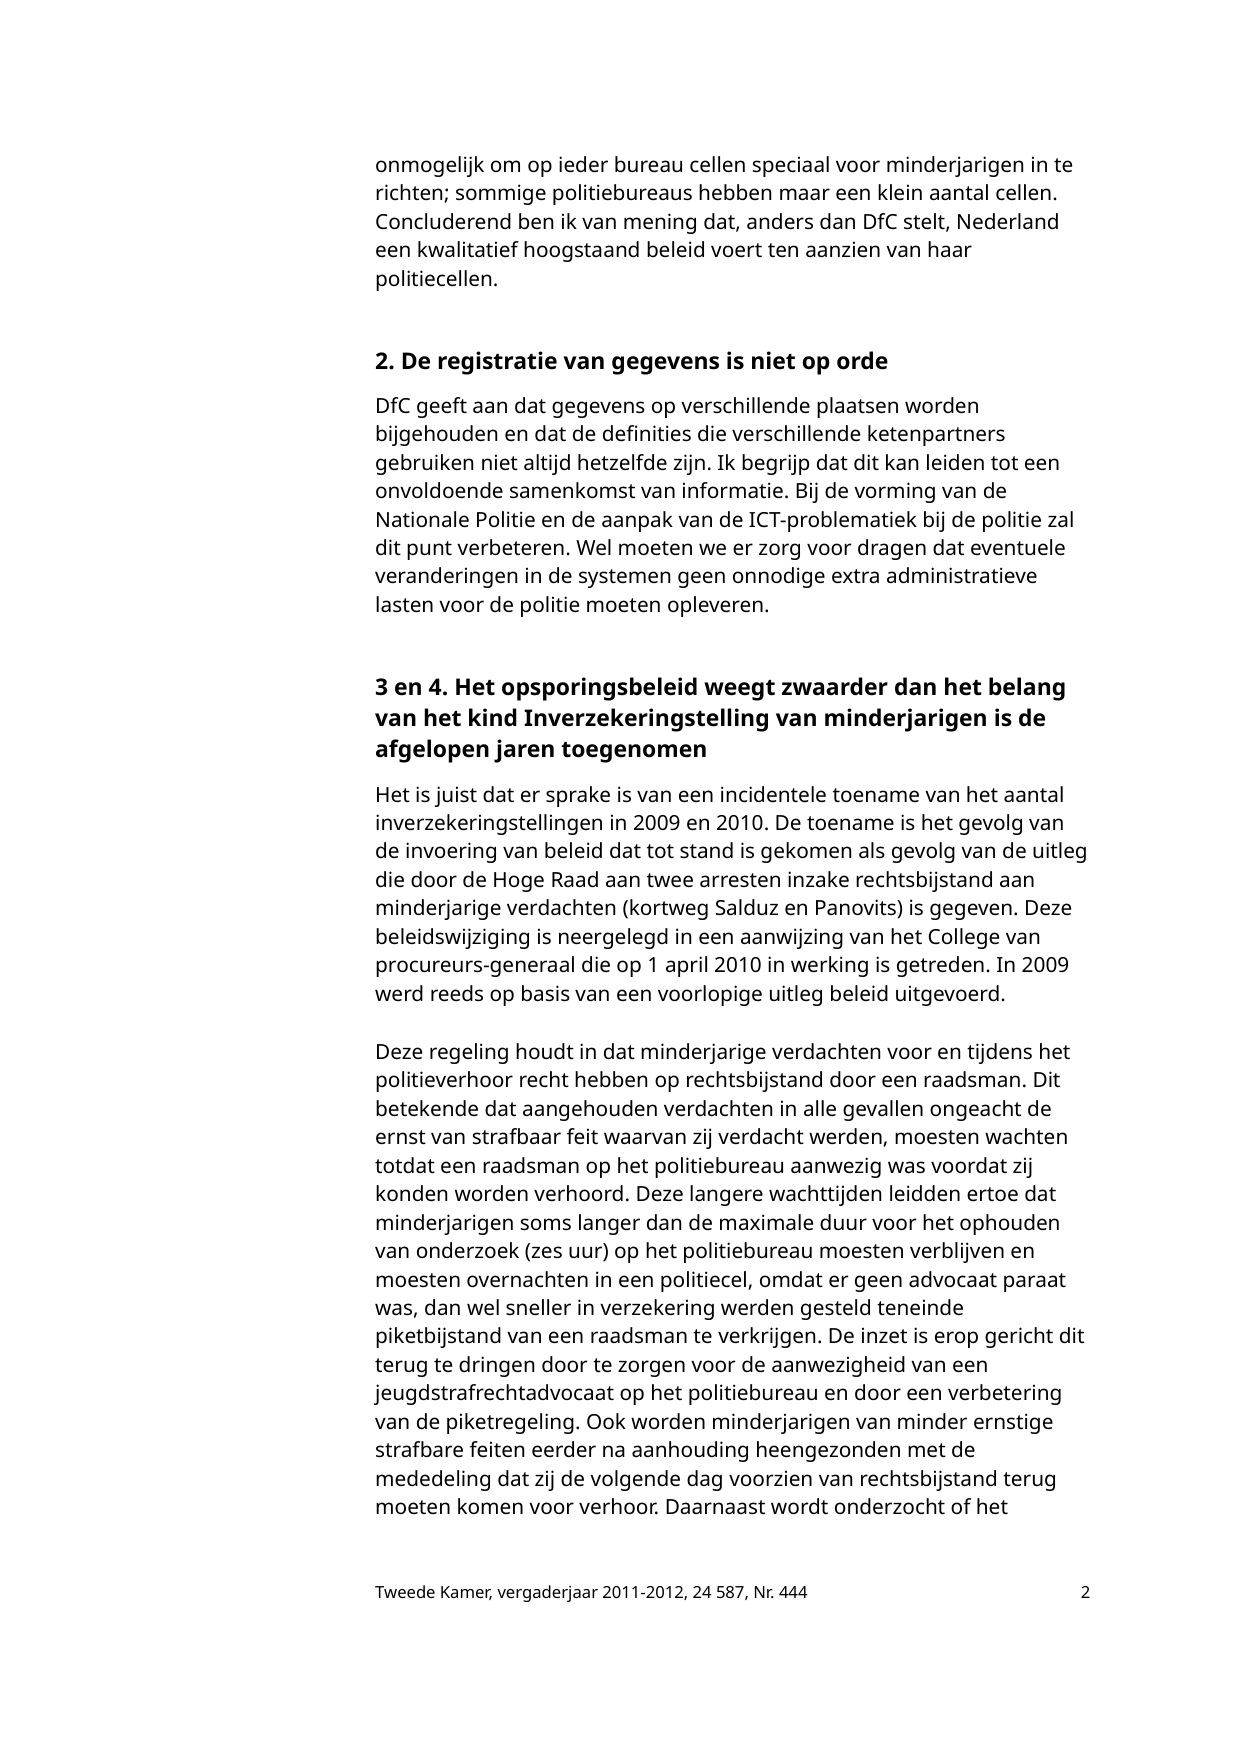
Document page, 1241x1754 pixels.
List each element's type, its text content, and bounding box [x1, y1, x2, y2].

text Concluderend ben ik van mening dat, anders dan DfC stelt, Nederland een kwalitatief hoogstaand beleid voert ten aanzien van haar politiecellen. [375, 207, 1090, 292]
text Het is juist dat er sprake is van een incidentele toename van het aantal inverzekeringstellingen in 2009 en 2010. De toename is het gevolg van de invoering van beleid dat tot stand is gekomen als gevolg van de uitleg die door de Hoge Raad aan twee arresten inzake rechtsbijstand aan minderjarige verdachten (kortweg Salduz en Panovits) is gegeven. Deze beleidswijziging is neergelegd in een aanwijzing van het College van procureurs-generaal die op 1 april 2010 in werking is getreden. In 2009 werd reeds op basis van een voorlopige uitleg beleid uitgevoerd. [375, 780, 1090, 1007]
text Deze regeling houdt in dat minderjarige verdachten voor en tijdens het politieverhoor recht hebben op rechtsbijstand door een raadsman. Dit betekende dat aangehouden verdachten in alle gevallen ongeacht de ernst van strafbaar feit waarvan zij verdacht werden, moesten wachten totdat een raadsman op het politiebureau aanwezig was voordat zij konden worden verhoord. Deze langere wachttijden leidden ertoe dat minderjarigen soms langer dan de maximale duur voor het ophouden van onderzoek (zes uur) op het politiebureau moesten verblijven en moesten overnachten in een politiecel, omdat er geen advocaat paraat was, dan wel sneller in verzekering werden gesteld teneinde piketbijstand van een raadsman te verkrijgen. De inzet is erop gericht dit terug te dringen door te zorgen voor de aanwezigheid van een jeugdstrafrechtadvocaat op het politiebureau en door een verbetering van de piketregeling. Ook worden minderjarigen van minder ernstige strafbare feiten eerder na aanhouding heengezonden met de mededeling dat zij de volgende dag voorzien van rechtsbijstand terug moeten komen voor verhoor. Daarnaast wordt onderzocht of het [375, 1037, 1090, 1521]
text DfC geeft aan dat gegevens op verschillende plaatsen worden bijgehouden en dat de definities die verschillende ketenpartners gebruiken niet altijd hetzelfde zijn. Ik begrijp dat dit kan leiden tot een onvoldoende samenkomst van informatie. Bij de vorming van de Nationale Politie en de aanpak van de ICT-problematiek bij de politie zal dit punt verbeteren. Wel moeten we er zorg voor dragen dat eventuele veranderingen in de systemen geen onnodige extra administratieve lasten voor de politie moeten opleveren. [375, 391, 1090, 618]
subtitle 2. De registratie van gegevens is niet op orde [375, 345, 1090, 376]
subtitle 3 en 4. Het opsporingsbeleid weegt zwaarder dan het belang van het kind Inverzekeringstelling van minderjarigen is de afgelopen jaren toegenomen [375, 671, 1090, 765]
text onmogelijk om op ieder bureau cellen speciaal voor minderjarigen in te richten; sommige politiebureaus hebben maar een klein aantal cellen. [375, 150, 1090, 207]
